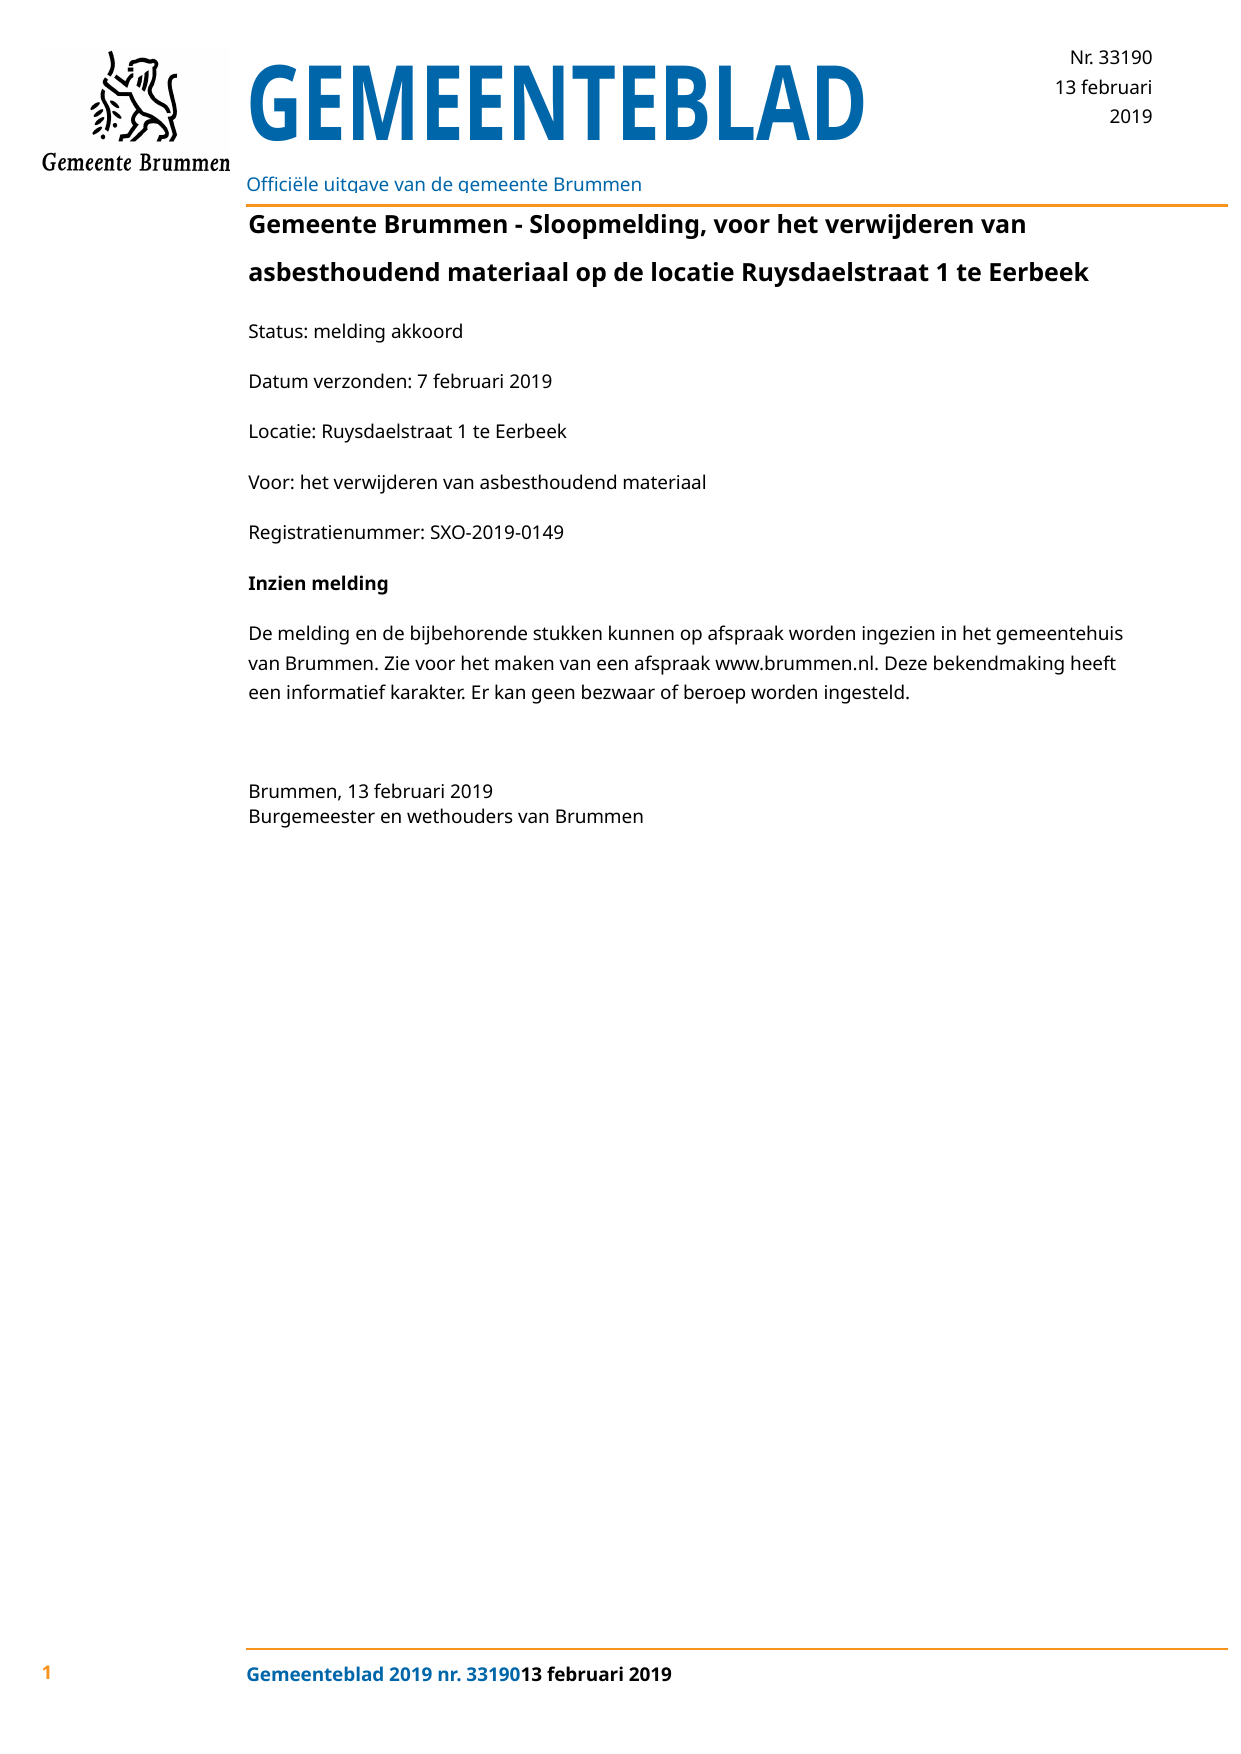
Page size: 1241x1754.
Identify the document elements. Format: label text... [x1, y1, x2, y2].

picture [41, 47, 231, 172]
text Locatie: Ruysdaelstraat 1 te Eerbeek [248, 419, 1152, 444]
text Registratienummer: SXO-2019-0149 [248, 519, 1152, 545]
text Gemeente Brummen - Sloopmelding, voor het verwijderen van asbesthoudend materiaal op de locatie Ruysdaelstraat 1 te Eerbeek [248, 207, 1152, 288]
text Brummen, 13 februari 2019 [248, 778, 1152, 803]
text Status: melding akkoord [248, 318, 1152, 344]
text Inzien melding [248, 570, 1152, 596]
text Datum verzonden: 7 februari 2019 [248, 368, 1152, 394]
text De melding en de bijbehorende stukken kunnen op afspraak worden ingezien in het gemeentehuis van Brummen. Zie voor het maken van een afspraak www.brummen.nl. Deze bekendmaking heeft een informatief karakter. Er kan geen bezwaar of beroep worden ingesteld. [248, 620, 1152, 705]
text Burgemeester en wethouders van Brummen [248, 803, 1152, 829]
text Voor: het verwijderen van asbesthoudend materiaal [248, 469, 1152, 495]
